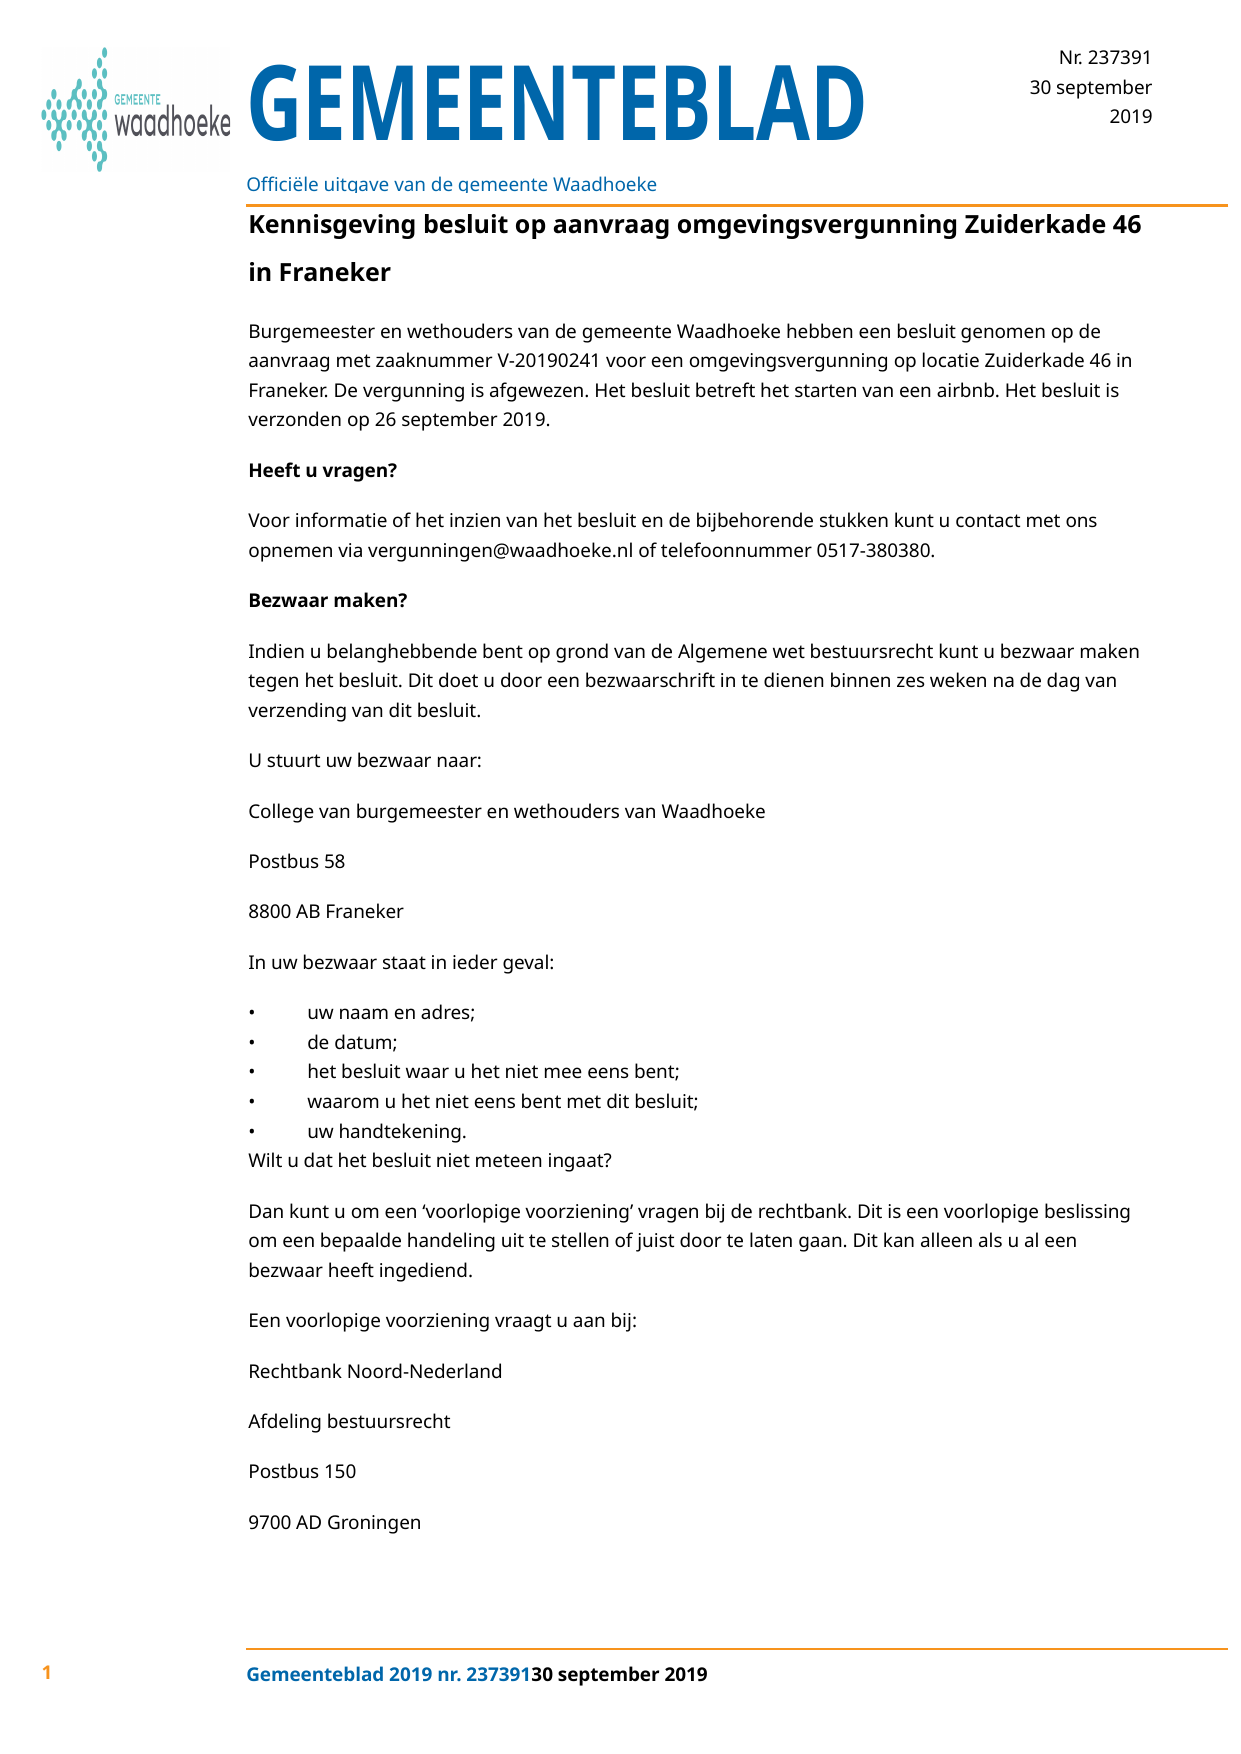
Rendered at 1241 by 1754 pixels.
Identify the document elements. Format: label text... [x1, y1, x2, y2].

text Wilt u dat het besluit niet meteen ingaat? [248, 1147, 1152, 1173]
text Burgemeester en wethouders van de gemeente Waadhoeke hebben een besluit genomen op de aanvraag met zaaknummer V-20190241 voor een omgevingsvergunning op locatie Zuiderkade 46 in Franeker. De vergunning is afgewezen. Het besluit betreft het starten van een airbnb. Het besluit is verzonden op 26 september 2019. [248, 318, 1152, 432]
list het besluit waar u het niet mee eens bent; [248, 1059, 1152, 1084]
list uw handtekening. [248, 1118, 1152, 1144]
text Heeft u vragen? [248, 457, 1152, 483]
list waarom u het niet eens bent met dit besluit; [248, 1088, 1152, 1114]
text Postbus 150 [248, 1459, 1152, 1484]
list uw naam en adres; [248, 999, 1152, 1025]
text In uw bezwaar staat in ieder geval: [248, 949, 1152, 975]
text Kennisgeving besluit op aanvraag omgevingsvergunning Zuiderkade 46 in Franeker [248, 207, 1152, 288]
text Een voorlopige voorziening vraagt u aan bij: [248, 1307, 1152, 1333]
text Rechtbank Noord-Nederland [248, 1358, 1152, 1384]
text Indien u belanghebbende bent op grond van de Algemene wet bestuursrecht kunt u bezwaar maken tegen het besluit. Dit doet u door een bezwaarschrift in te dienen binnen zes weken na de dag van verzending van dit besluit. [248, 638, 1152, 723]
text Afdeling bestuursrecht [248, 1408, 1152, 1434]
text Postbus 58 [248, 848, 1152, 874]
list de datum; [248, 1029, 1152, 1055]
text 8800 AB Franeker [248, 899, 1152, 924]
text Voor informatie of het inzien van het besluit en de bijbehorende stukken kunt u contact met ons opnemen via vergunningen@waadhoeke.nl of telefoonnummer 0517-380380. [248, 507, 1152, 563]
text U stuurt uw bezwaar naar: [248, 747, 1152, 773]
text College van burgemeester en wethouders van Waadhoeke [248, 798, 1152, 824]
text Dan kunt u om een ‘voorlopige voorziening’ vragen bij de rechtbank. Dit is een voorlopige beslissing om een bepaalde handeling uit te stellen of juist door te laten gaan. Dit kan alleen als u al een bezwaar heeft ingediend. [248, 1198, 1152, 1283]
text 9700 AD Groningen [248, 1509, 1152, 1535]
text Bezwaar maken? [248, 587, 1152, 613]
picture [41, 47, 231, 172]
